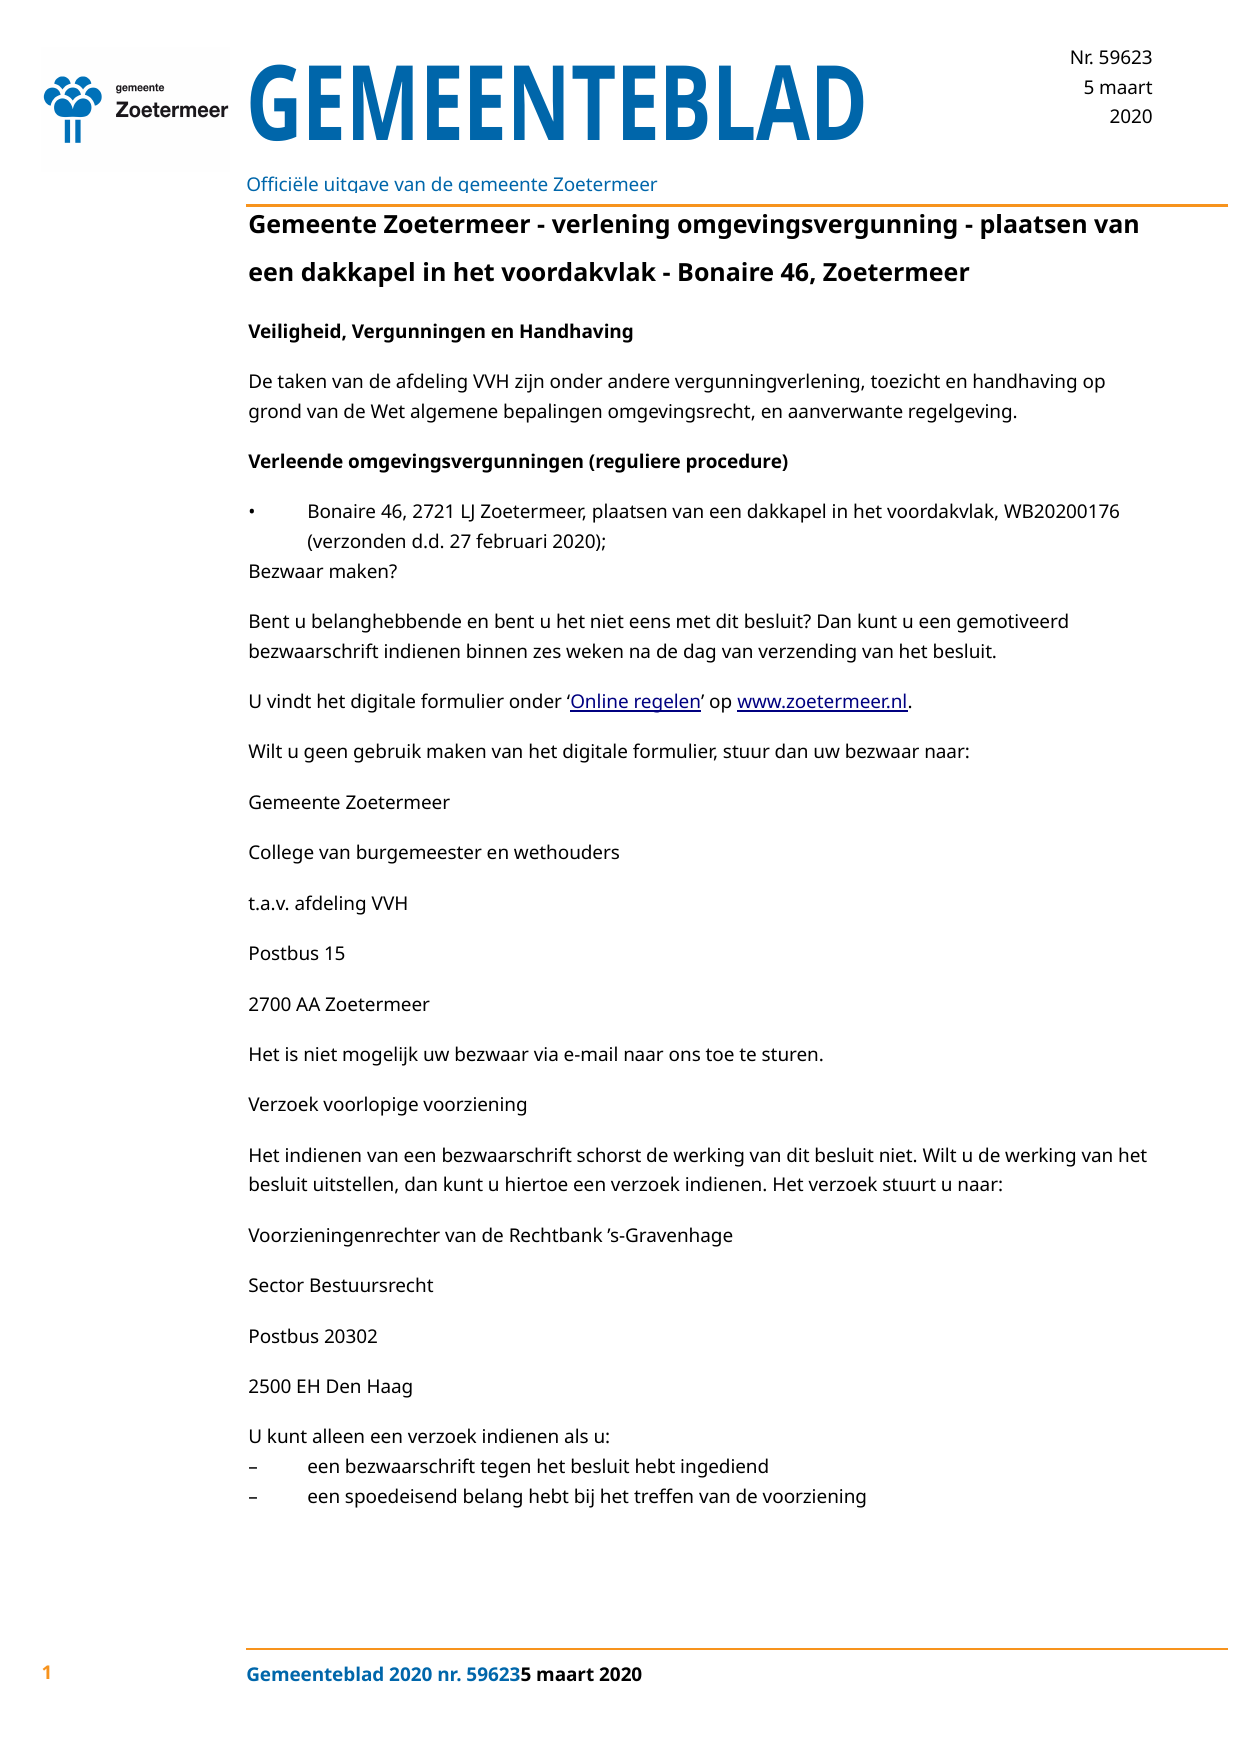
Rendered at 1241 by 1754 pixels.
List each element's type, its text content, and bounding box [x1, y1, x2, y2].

list een spoedeisend belang hebt bij het treffen van de voorziening [248, 1483, 1152, 1509]
list een bezwaarschrift tegen het besluit hebt ingediend [248, 1453, 1152, 1479]
text Postbus 15 [248, 940, 1152, 966]
text Wilt u geen gebruik maken van het digitale formulier, stuur dan uw bezwaar naar: [248, 739, 1152, 764]
text Veiligheid, Vergunningen en Handhaving [248, 318, 1152, 344]
text 2500 EH Den Haag [248, 1373, 1152, 1399]
text Voorzieningenrechter van de Rechtbank ’s-Gravenhage [248, 1222, 1152, 1248]
text Het indienen van een bezwaarschrift schorst de werking van dit besluit niet. Wilt u de werking van het besluit uitstellen, dan kunt u hiertoe een verzoek indienen. Het verzoek stuurt u naar: [248, 1142, 1152, 1197]
text Bezwaar maken? [248, 558, 1152, 584]
text Bent u belanghebbende en bent u het niet eens met dit besluit? Dan kunt u een gemotiveerd bezwaarschrift indienen binnen zes weken na de dag van verzending van het besluit. [248, 608, 1152, 664]
text t.a.v. afdeling VVH [248, 890, 1152, 916]
text Sector Bestuursrecht [248, 1272, 1152, 1298]
text U kunt alleen een verzoek indienen als u: [248, 1424, 1152, 1449]
text 2700 AA Zoetermeer [248, 991, 1152, 1017]
text Verleende omgevingsvergunningen (reguliere procedure) [248, 448, 1152, 474]
text De taken van de afdeling VVH zijn onder andere vergunningverlening, toezicht en handhaving op grond van de Wet algemene bepalingen omgevingsrecht, en aanverwante regelgeving. [248, 368, 1152, 424]
list Bonaire 46, 2721 LJ Zoetermeer, plaatsen van een dakkapel in het voordakvlak, WB20200176 (verzonden d.d. 27 februari 2020); [248, 499, 1152, 554]
text Het is niet mogelijk uw bezwaar via e-mail naar ons toe te sturen. [248, 1041, 1152, 1067]
text Verzoek voorlopige voorziening [248, 1092, 1152, 1117]
text Postbus 20302 [248, 1323, 1152, 1349]
text Gemeente Zoetermeer [248, 789, 1152, 815]
text College van burgemeester en wethouders [248, 839, 1152, 865]
text U vindt het digitale formulier onder ‘Online regelen’ op www.zoetermeer.nl. [248, 688, 1152, 714]
picture [41, 47, 231, 172]
text Gemeente Zoetermeer - verlening omgevingsvergunning - plaatsen van een dakkapel in het voordakvlak - Bonaire 46, Zoetermeer [248, 207, 1152, 288]
